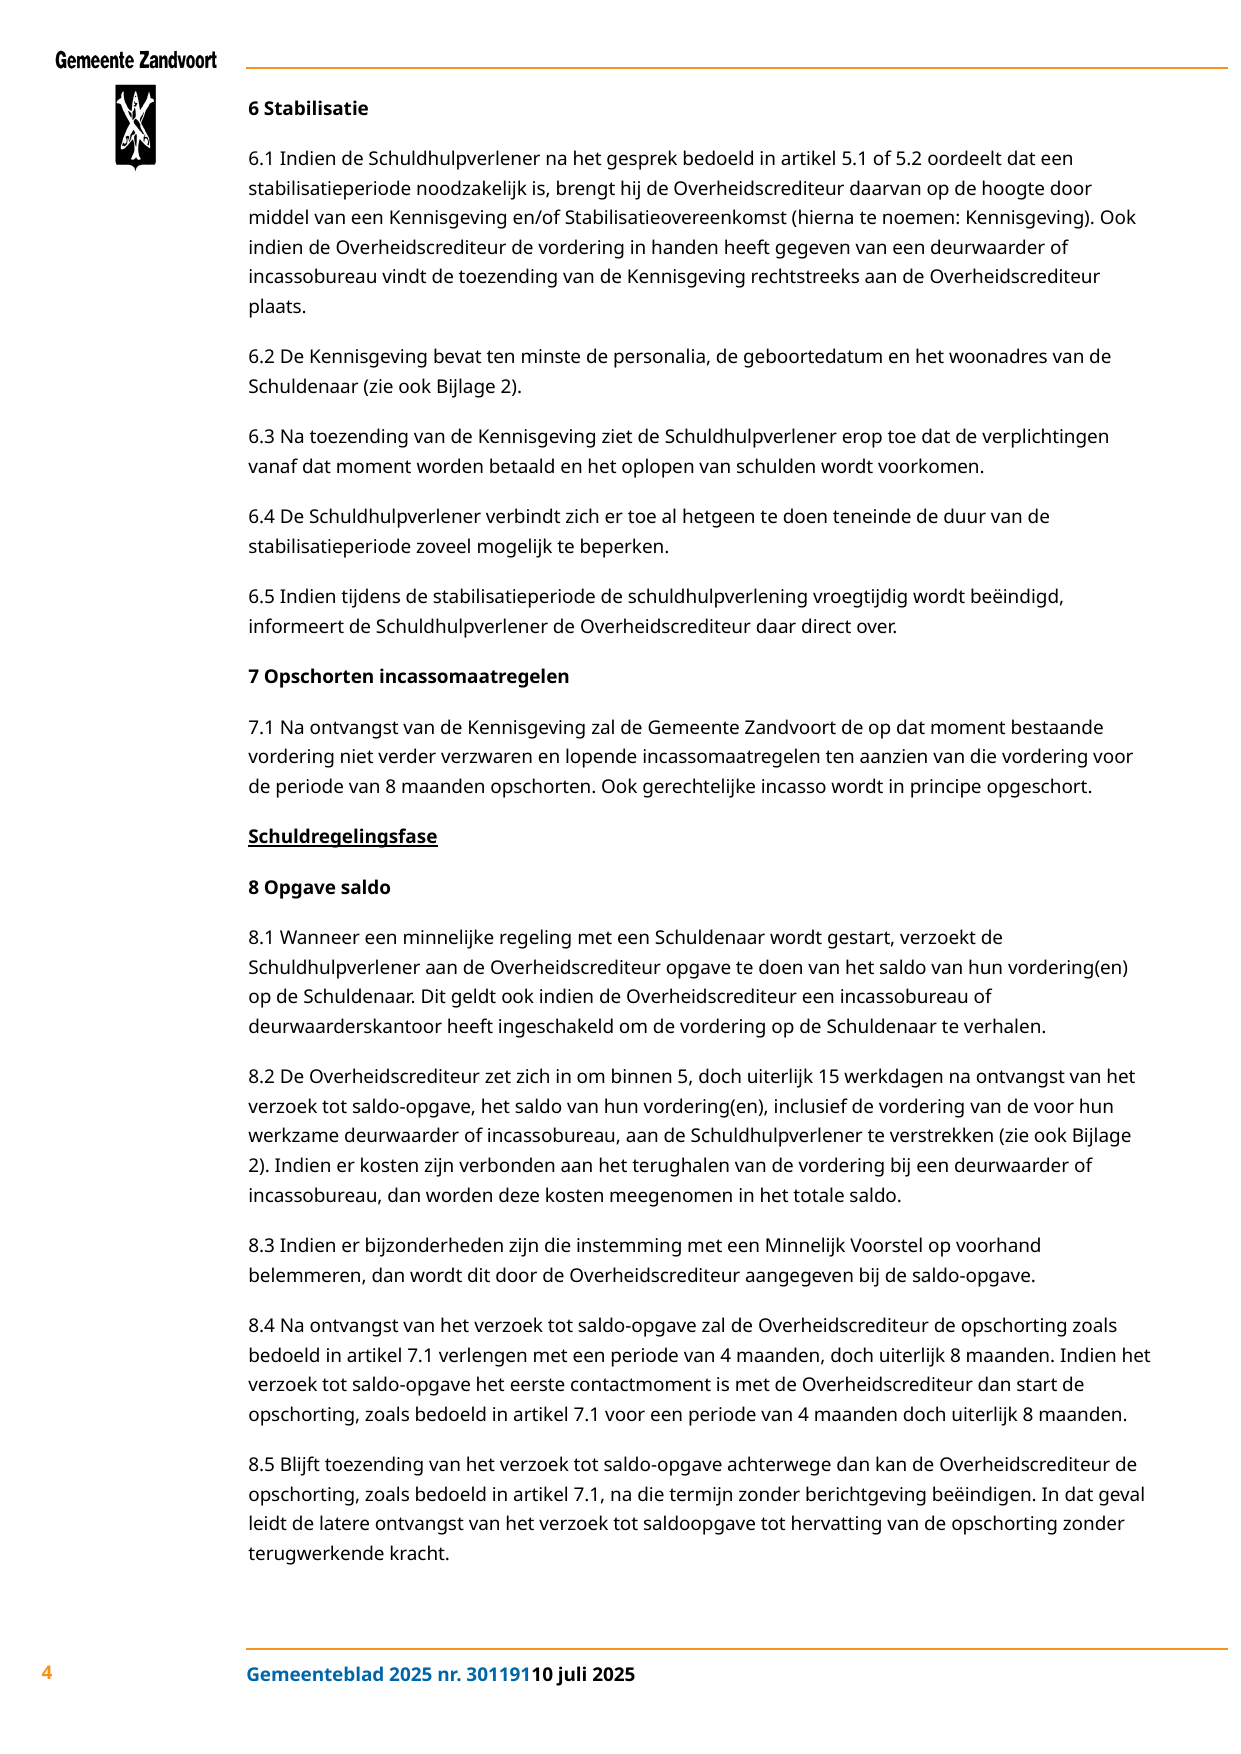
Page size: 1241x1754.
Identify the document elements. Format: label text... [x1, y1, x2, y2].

text 7.1 Na ontvangst van de Kennisgeving zal de Gemeente Zandvoort de op dat moment bestaande vordering niet verder verzwaren en lopende incassomaatregelen ten aanzien van die vordering voor de periode van 8 maanden opschorten. Ook gerechtelijke incasso wordt in principe opgeschort. [248, 714, 1152, 799]
text 7 Opschorten incassomaatregelen [248, 663, 1152, 689]
text 6.1 Indien de Schuldhulpverlener na het gesprek bedoeld in artikel 5.1 of 5.2 oordeelt dat een stabilisatieperiode noodzakelijk is, brengt hij de Overheidscrediteur daarvan op de hoogte door middel van een Kennisgeving en/of Stabilisatieovereenkomst (hierna te noemen: Kennisgeving). Ook indien de Overheidscrediteur de vordering in handen heeft gegeven van een deurwaarder of incassobureau vindt de toezending van de Kennisgeving rechtstreeks aan de Overheidscrediteur plaats. [248, 145, 1152, 319]
text 6.4 De Schuldhulpverlener verbindt zich er toe al hetgeen te doen teneinde de duur van de stabilisatieperiode zoveel mogelijk te beperken. [248, 503, 1152, 559]
text 6.3 Na toezending van de Kennisgeving ziet de Schuldhulpverlener erop toe dat de verplichtingen vanaf dat moment worden betaald en het oplopen van schulden wordt voorkomen. [248, 423, 1152, 479]
text 8.1 Wanneer een minnelijke regeling met een Schuldenaar wordt gestart, verzoekt de Schuldhulpverlener aan de Overheidscrediteur opgave te doen van het saldo van hun vordering(en) op de Schuldenaar. Dit geldt ook indien de Overheidscrediteur een incassobureau of deurwaarderskantoor heeft ingeschakeld om de vordering op de Schuldenaar te verhalen. [248, 924, 1152, 1039]
text 8.4 Na ontvangst van het verzoek tot saldo-opgave zal de Overheidscrediteur de opschorting zoals bedoeld in artikel 7.1 verlengen met een periode van 4 maanden, doch uiterlijk 8 maanden. Indien het verzoek tot saldo-opgave het eerste contactmoment is met de Overheidscrediteur dan start de opschorting, zoals bedoeld in artikel 7.1 voor een periode van 4 maanden doch uiterlijk 8 maanden. [248, 1312, 1152, 1427]
text 6 Stabilisatie [248, 95, 1152, 121]
text 8.5 Blijft toezending van het verzoek tot saldo-opgave achterwege dan kan de Overheidscrediteur de opschorting, zoals bedoeld in artikel 7.1, na die termijn zonder berichtgeving beëindigen. In dat geval leidt de latere ontvangst van het verzoek tot saldoopgave tot hervatting van de opschorting zonder terugwerkende kracht. [248, 1451, 1152, 1566]
text 8.3 Indien er bijzonderheden zijn die instemming met een Minnelijk Voorstel op voorhand belemmeren, dan wordt dit door de Overheidscrediteur aangegeven bij de saldo-opgave. [248, 1232, 1152, 1288]
text 6.2 De Kennisgeving bevat ten minste de personalia, de geboortedatum en het woonadres van de Schuldenaar (zie ook Bijlage 2). [248, 343, 1152, 399]
text 8.2 De Overheidscrediteur zet zich in om binnen 5, doch uiterlijk 15 werkdagen na ontvangst van het verzoek tot saldo-opgave, het saldo van hun vordering(en), inclusief de vordering van de voor hun werkzame deurwaarder of incassobureau, aan de Schuldhulpverlener te verstrekken (zie ook Bijlage 2). Indien er kosten zijn verbonden aan het terughalen van de vordering bij een deurwaarder of incassobureau, dan worden deze kosten meegenomen in het totale saldo. [248, 1063, 1152, 1208]
text 8 Opgave saldo [248, 874, 1152, 900]
picture [41, 47, 231, 172]
text 6.5 Indien tijdens de stabilisatieperiode de schuldhulpverlening vroegtijdig wordt beëindigd, informeert de Schuldhulpverlener de Overheidscrediteur daar direct over. [248, 583, 1152, 639]
text Schuldregelingsfase [248, 823, 1152, 849]
